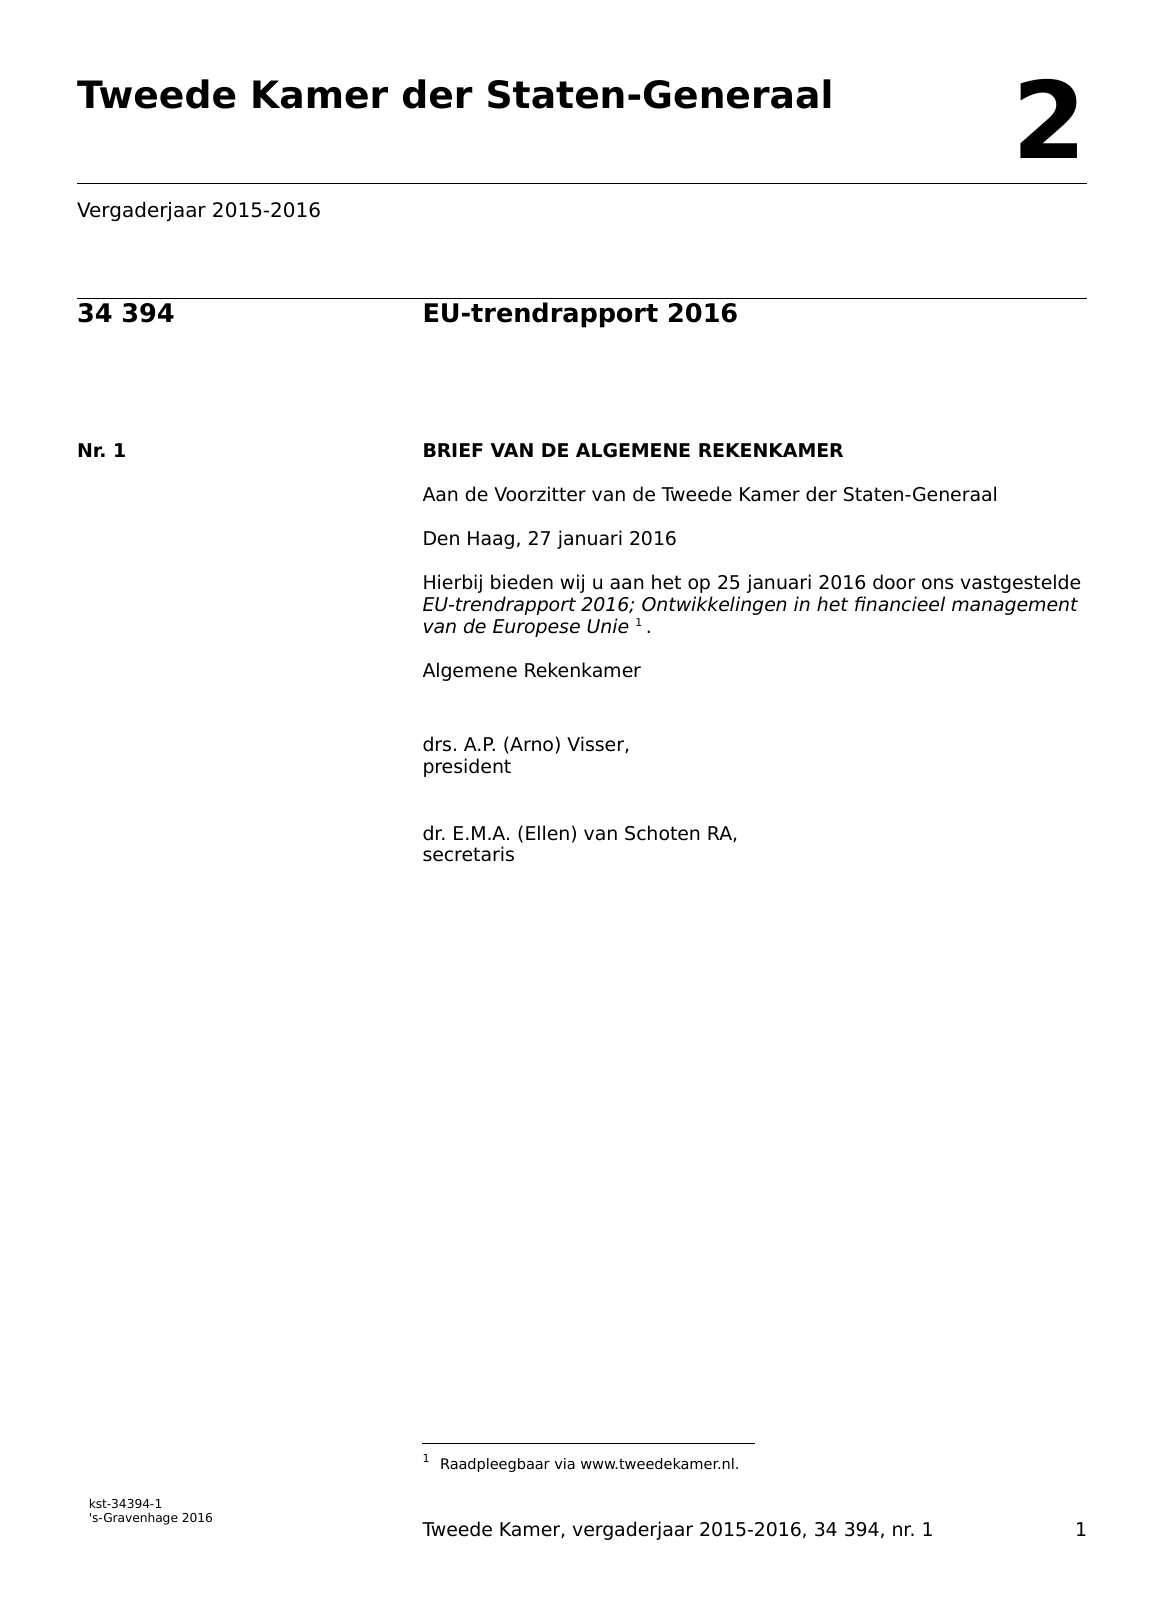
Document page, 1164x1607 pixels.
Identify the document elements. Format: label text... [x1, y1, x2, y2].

table_cell Vergaderjaar 2015-2016 [77, 184, 1087, 298]
text Raadpleegbaar via www.tweedekamer.nl. [422, 1452, 1087, 1474]
subtitle Nr. 1 BRIEF VAN DE ALGEMENE REKENKAMER [77, 440, 1087, 462]
table_header 2 [886, 59, 1087, 183]
text Aan de Voorzitter van de Tweede Kamer der Staten-Generaal [422, 484, 1087, 506]
text Den Haag, 27 januari 2016 [422, 528, 1087, 550]
table_header Tweede Kamer der Staten-Generaal [77, 59, 886, 183]
text kst-34394-1 [88, 1497, 323, 1511]
text drs. A.P. (Arno) Visser, president [422, 712, 1087, 778]
text 's-Gravenhage 2016 [88, 1511, 323, 1525]
text dr. E.M.A. (Ellen) van Schoten RA, secretaris [422, 800, 1087, 866]
subtitle 34 394 EU-trendrapport 2016 [77, 299, 1087, 329]
text Algemene Rekenkamer [422, 660, 1087, 682]
text Hierbij bieden wij u aan het op 25 januari 2016 door ons vastgestelde EU-trendrapport 2016; Ontwikkelingen in het financieel management van de Europese Unie . [422, 572, 1087, 638]
